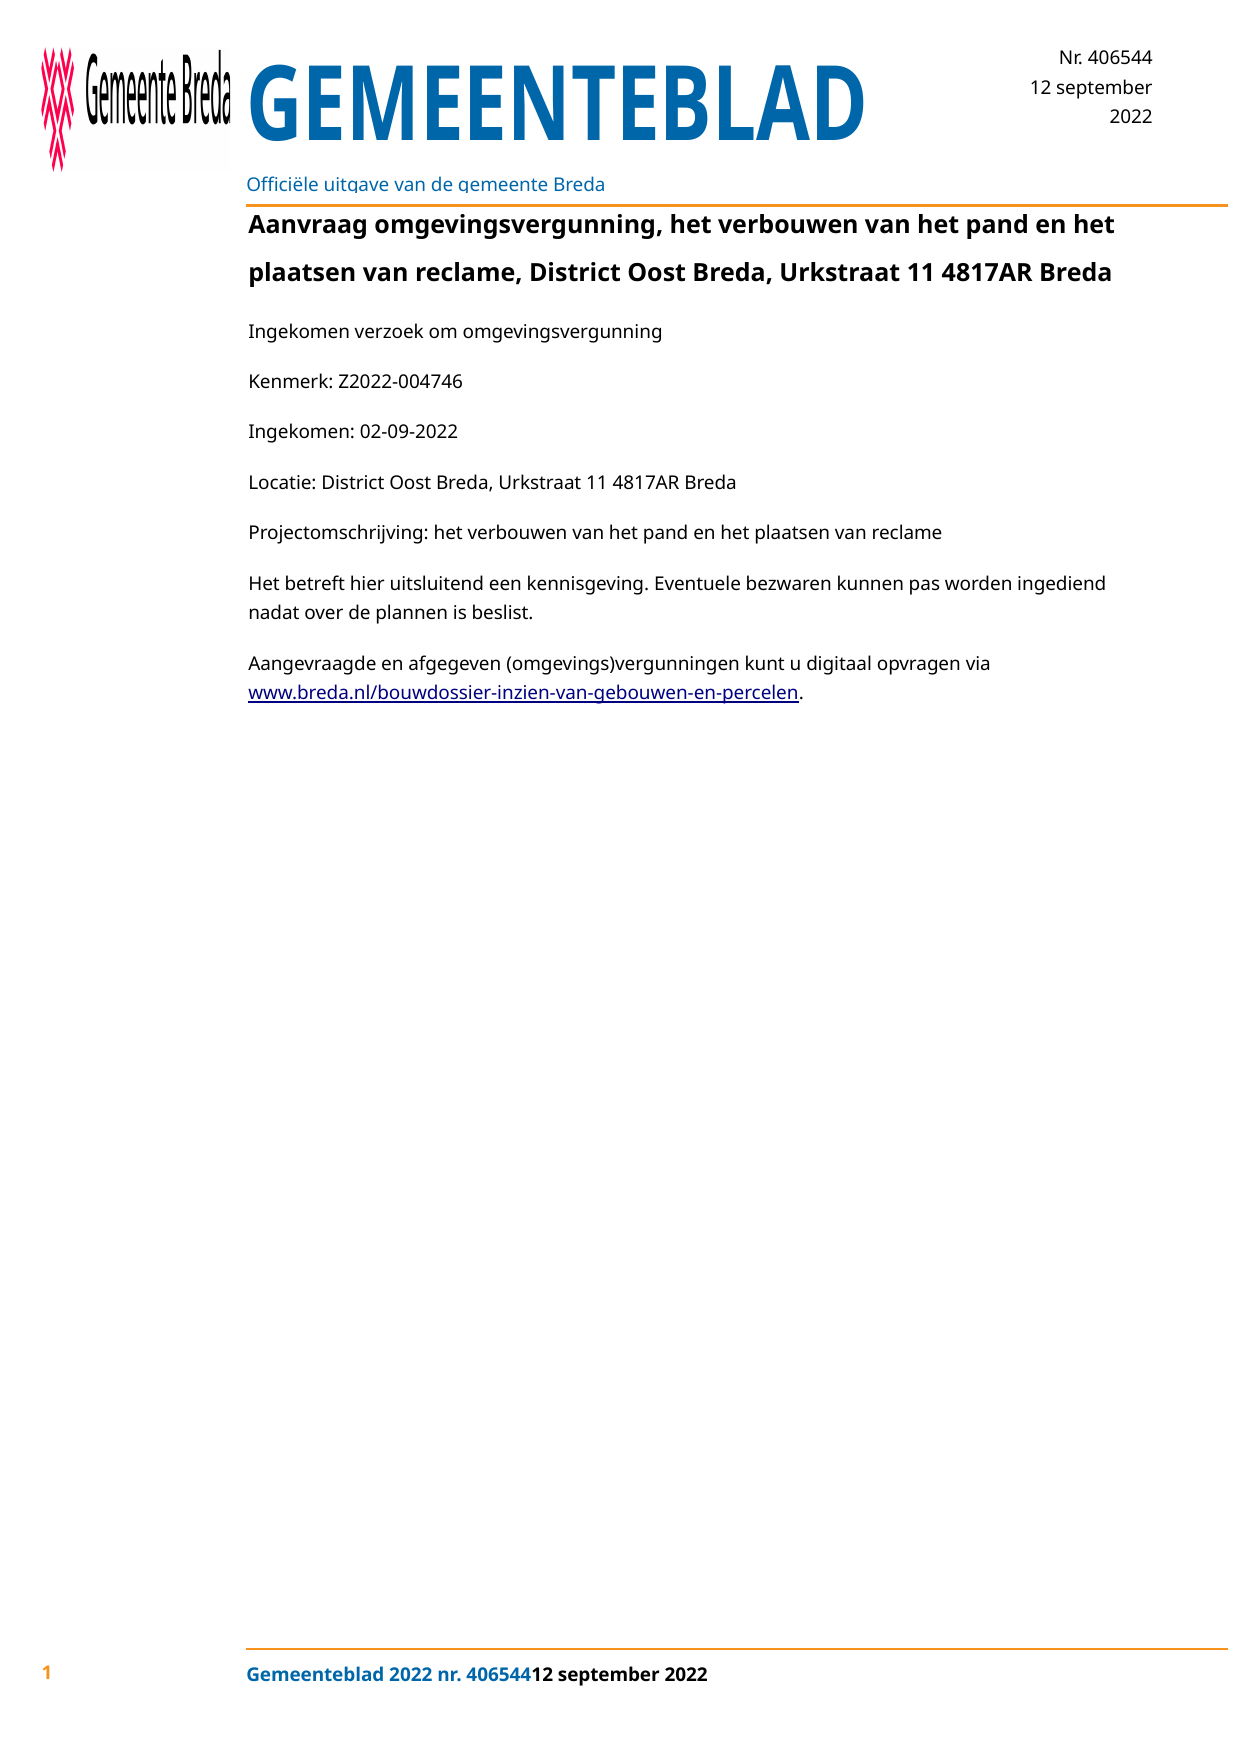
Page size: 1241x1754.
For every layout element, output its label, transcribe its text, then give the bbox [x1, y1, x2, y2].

text Kenmerk: Z2022-004746 [248, 368, 1152, 394]
text Projectomschrijving: het verbouwen van het pand en het plaatsen van reclame [248, 519, 1152, 545]
text Het betreft hier uitsluitend een kennisgeving. Eventuele bezwaren kunnen pas worden ingediend nadat over de plannen is beslist. [248, 570, 1152, 625]
text Aangevraagde en afgegeven (omgevings)vergunningen kunt u digitaal opvragen via www.breda.nl/bouwdossier-inzien-van-gebouwen-en-percelen. [248, 650, 1152, 705]
text Locatie: District Oost Breda, Urkstraat 11 4817AR Breda [248, 469, 1152, 495]
text Ingekomen: 02-09-2022 [248, 419, 1152, 444]
text Aanvraag omgevingsvergunning, het verbouwen van het pand en het plaatsen van reclame, District Oost Breda, Urkstraat 11 4817AR Breda [248, 207, 1152, 288]
text Ingekomen verzoek om omgevingsvergunning [248, 318, 1152, 344]
picture [41, 47, 231, 172]
